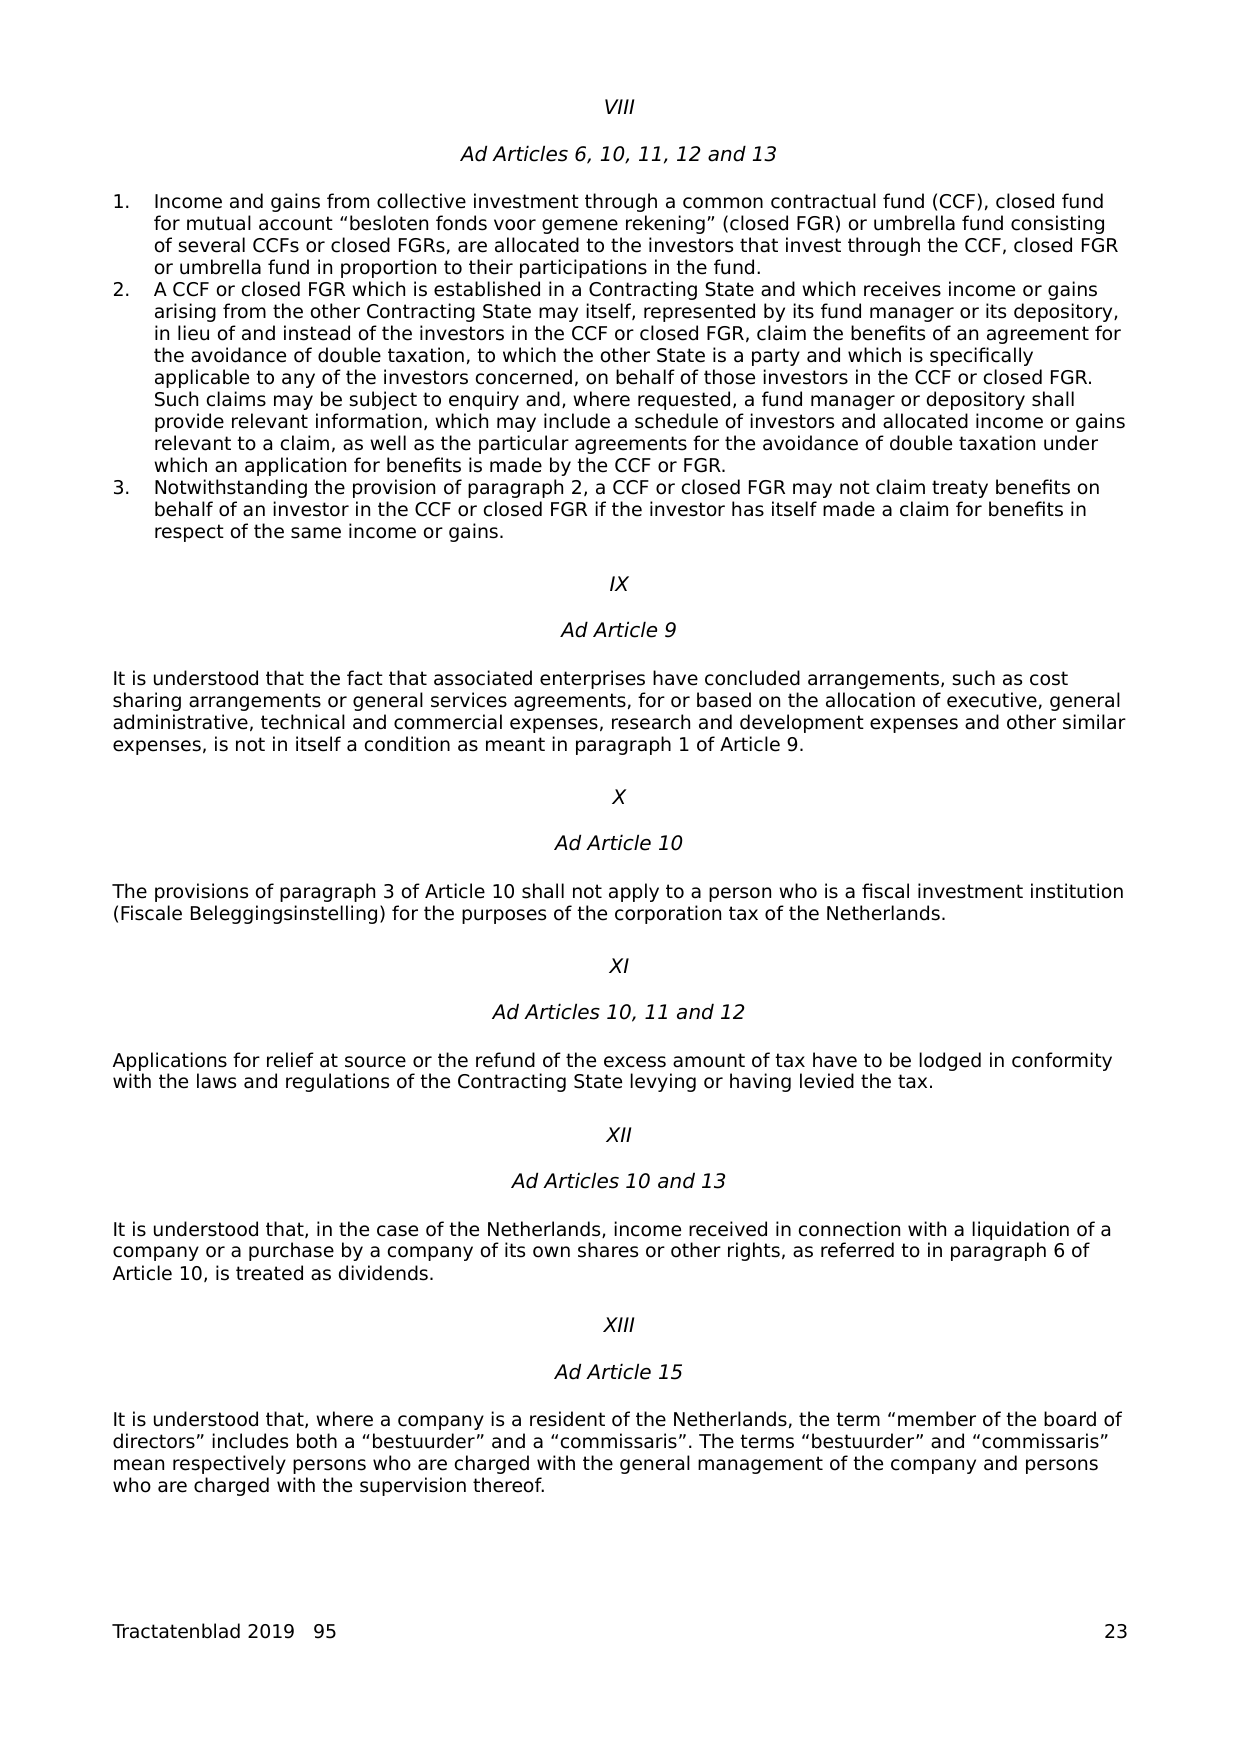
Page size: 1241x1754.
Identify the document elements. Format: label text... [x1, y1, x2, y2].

subtitle IX Ad Article 9 [112, 573, 1128, 643]
subtitle XI Ad Articles 10, 11 and 12 [112, 954, 1128, 1024]
text The provisions of paragraph 3 of Article 10 shall not apply to a person who is a fiscal investment institution (Fiscale Beleggingsinstelling) for the purposes of the corporation tax of the Netherlands. [112, 881, 1128, 924]
text It is understood that, in the case of the Netherlands, income received in connection with a liquidation of a company or a purchase by a company of its own shares or other rights, as referred to in paragraph 6 of Article 10, is treated as dividends. [112, 1218, 1128, 1284]
text Such claims may be subject to enquiry and, where requested, a fund manager or depository shall provide relevant information, which may include a schedule of investors and allocated income or gains relevant to a claim, as well as the particular agreements for the avoidance of double taxation under which an application for benefits is made by the CCF or FGR. [153, 389, 1128, 477]
subtitle VIII Ad Articles 6, 10, 11, 12 and 13 [112, 96, 1128, 166]
text It is understood that the fact that associated enterprises have concluded arrangements, such as cost sharing arrangements or general services agreements, for or based on the allocation of executive, general administrative, technical and commercial expenses, research and development expenses and other similar expenses, is not in itself a condition as meant in paragraph 1 of Article 9. [112, 668, 1128, 756]
subtitle XIII Ad Article 15 [112, 1314, 1128, 1384]
text 2. A CCF or closed FGR which is established in a Contracting State and which receives income or gains arising from the other Contracting State may itself, represented by its fund manager or its depository, in lieu of and instead of the investors in the CCF or closed FGR, claim the benefits of an agreement for the avoidance of double taxation, to which the other State is a party and which is specifically applicable to any of the investors concerned, on behalf of those investors in the CCF or closed FGR. [112, 279, 1128, 389]
text 1. Income and gains from collective investment through a common contractual fund (CCF), closed fund for mutual account “besloten fonds voor gemene rekening” (closed FGR) or umbrella fund consisting of several CCFs or closed FGRs, are allocated to the investors that invest through the CCF, closed FGR or umbrella fund in proportion to their participations in the fund. [112, 191, 1128, 279]
subtitle X Ad Article 10 [112, 786, 1128, 856]
text 3. Notwithstanding the provision of paragraph 2, a CCF or closed FGR may not claim treaty benefits on behalf of an investor in the CCF or closed FGR if the investor has itself made a claim for benefits in respect of the same income or gains. [112, 477, 1128, 543]
subtitle XII Ad Articles 10 and 13 [112, 1123, 1128, 1193]
text It is understood that, where a company is a resident of the Netherlands, the term “member of the board of directors” includes both a “bestuurder” and a “commissaris”. The terms “bestuurder” and “commissaris” mean respectively persons who are charged with the general management of the company and persons who are charged with the supervision thereof. [112, 1409, 1128, 1497]
text Applications for relief at source or the refund of the excess amount of tax have to be lodged in conformity with the laws and regulations of the Contracting State levying or having levied the tax. [112, 1049, 1128, 1093]
